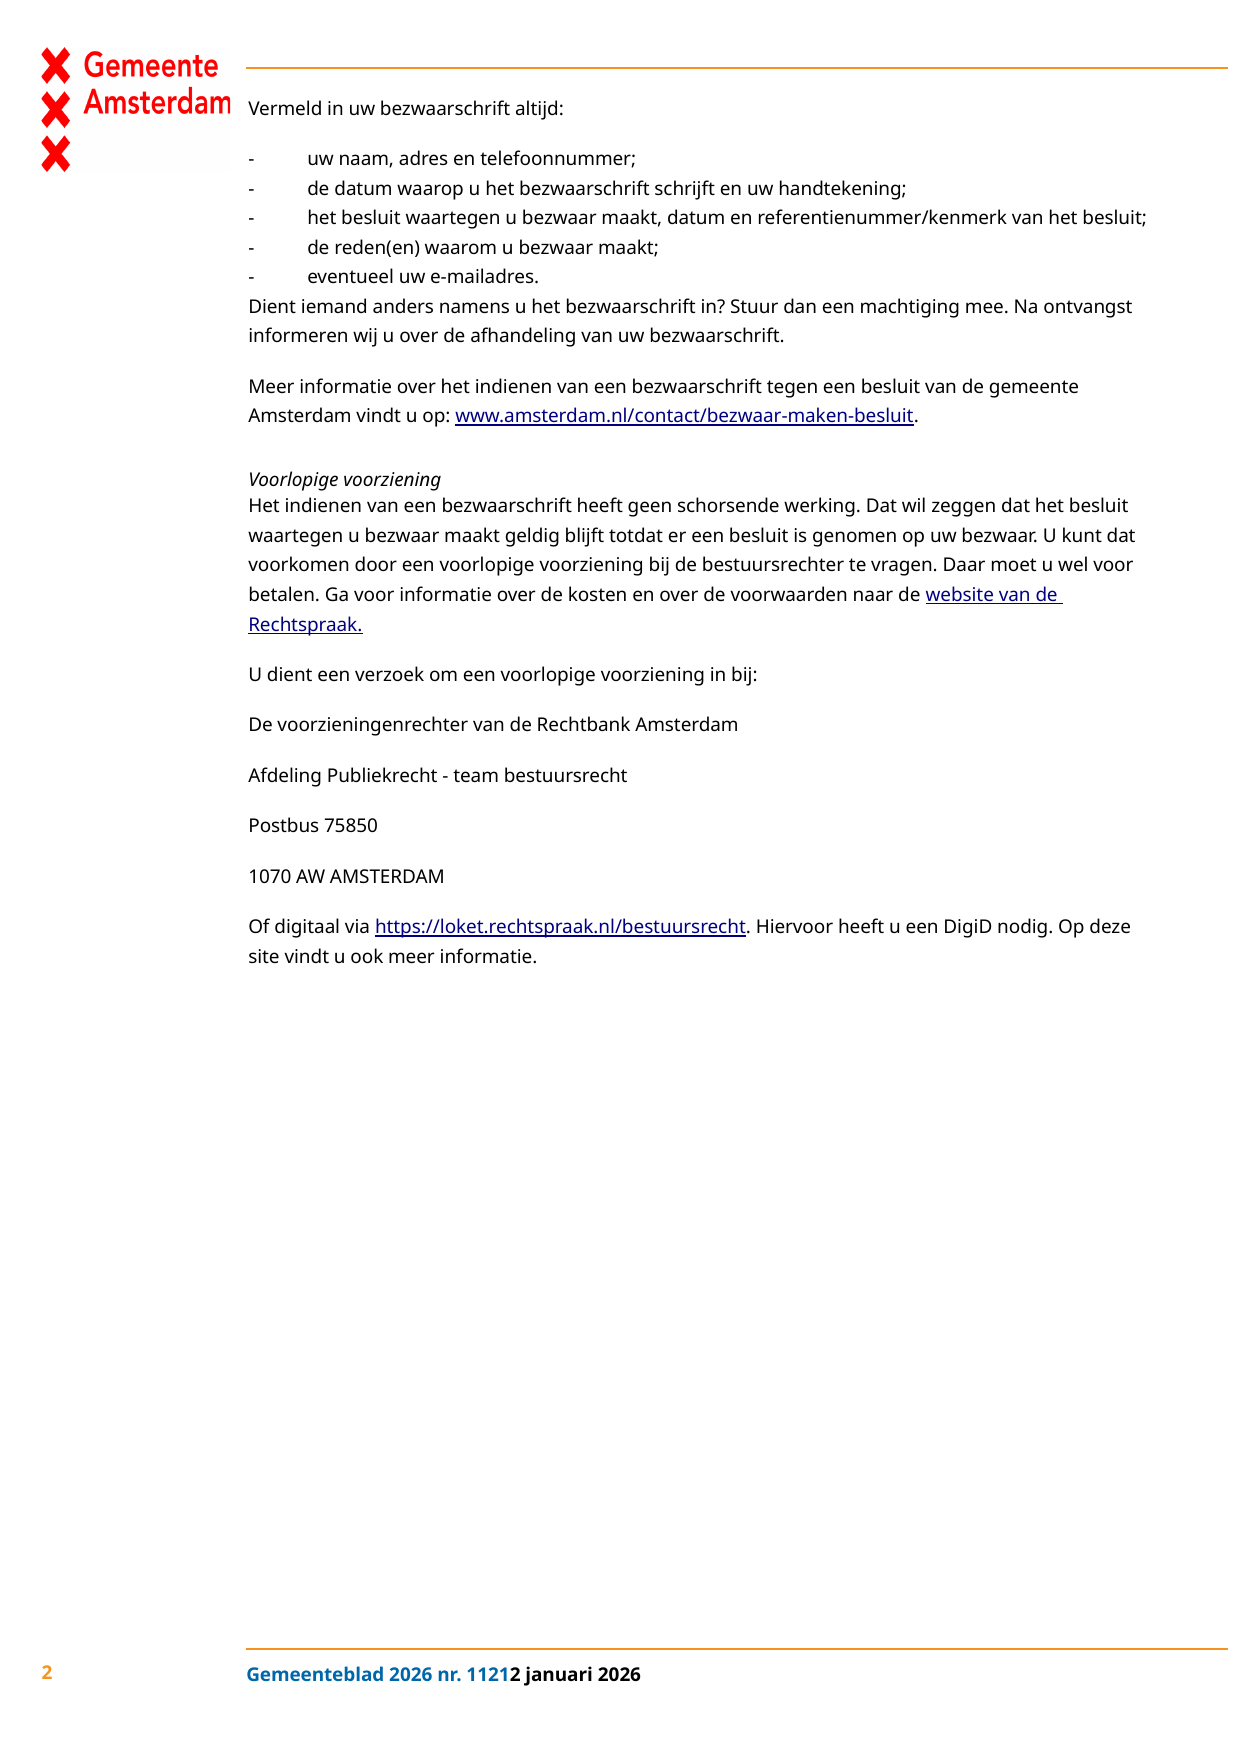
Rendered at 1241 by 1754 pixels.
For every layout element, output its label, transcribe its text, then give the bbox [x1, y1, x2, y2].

text Dient iemand anders namens u het bezwaarschrift in? Stuur dan een machtiging mee. Na ontvangst informeren wij u over de afhandeling van uw bezwaarschrift. [248, 293, 1152, 348]
list eventueel uw e-mailadres. [248, 263, 1152, 289]
list de reden(en) waarom u bezwaar maakt; [248, 234, 1152, 260]
text Voorlopige voorziening [248, 467, 1152, 492]
text Of digitaal via https://loket.rechtspraak.nl/bestuursrecht. Hiervoor heeft u een DigiD nodig. Op deze site vindt u ook meer informatie. [248, 913, 1152, 968]
text U dient een verzoek om een voorlopige voorziening in bij: [248, 661, 1152, 687]
text De voorzieningenrechter van de Rechtbank Amsterdam [248, 712, 1152, 737]
list het besluit waartegen u bezwaar maakt, datum en referentienummer/kenmerk van het besluit; [248, 204, 1152, 230]
text Het indienen van een bezwaarschrift heeft geen schorsende werking. Dat wil zeggen dat het besluit waartegen u bezwaar maakt geldig blijft totdat er een besluit is genomen op uw bezwaar. U kunt dat voorkomen door een voorlopige voorziening bij de bestuursrechter te vragen. Daar moet u wel voor betalen. Ga voor informatie over de kosten en over de voorwaarden naar de website van de Rechtspraak. [248, 492, 1152, 636]
text Postbus 75850 [248, 812, 1152, 838]
list de datum waarop u het bezwaarschrift schrijft en uw handtekening; [248, 175, 1152, 201]
list uw naam, adres en telefoonnummer; [248, 145, 1152, 171]
text Afdeling Publiekrecht - team bestuursrecht [248, 762, 1152, 788]
text Meer informatie over het indienen van een bezwaarschrift tegen een besluit van de gemeente Amsterdam vindt u op: www.amsterdam.nl/contact/bezwaar-maken-besluit. [248, 373, 1152, 428]
text Vermeld in uw bezwaarschrift altijd: [248, 95, 1152, 121]
picture [41, 47, 231, 172]
text 1070 AW AMSTERDAM [248, 863, 1152, 888]
